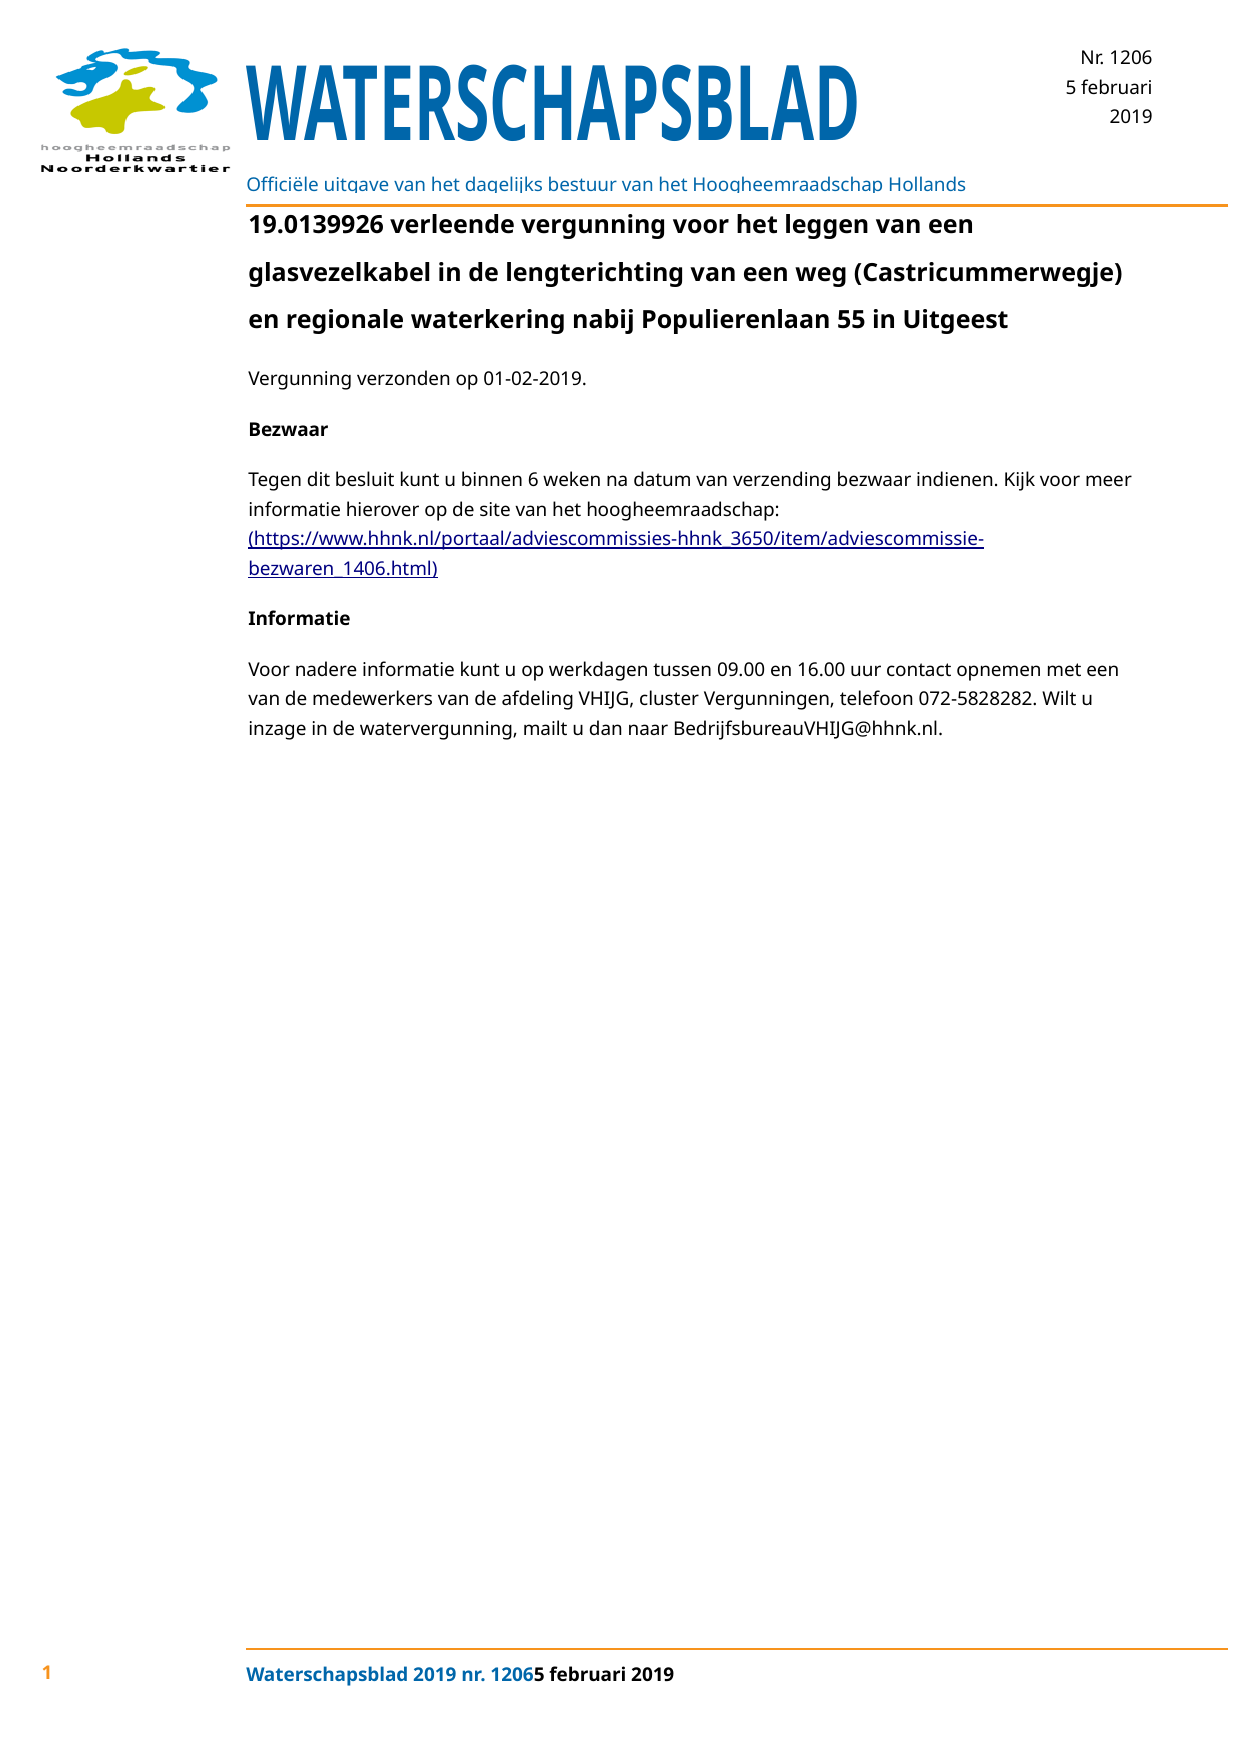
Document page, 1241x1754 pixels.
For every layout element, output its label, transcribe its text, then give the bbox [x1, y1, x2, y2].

text Voor nadere informatie kunt u op werkdagen tussen 09.00 en 16.00 uur contact opnemen met een van de medewerkers van de afdeling VHIJG, cluster Vergunningen, telefoon 072-5828282. Wilt u inzage in de watervergunning, mailt u dan naar BedrijfsbureauVHIJG@hhnk.nl. [248, 656, 1152, 741]
picture [41, 47, 231, 172]
text Vergunning verzonden op 01-02-2019. [248, 366, 1152, 391]
text Bezwaar [248, 416, 1152, 442]
text Informatie [248, 606, 1152, 631]
text 19.0139926 verleende vergunning voor het leggen van een glasvezelkabel in de lengterichting van een weg (Castricummerwegje) en regionale waterkering nabij Populierenlaan 55 in Uitgeest [248, 207, 1152, 336]
text Tegen dit besluit kunt u binnen 6 weken na datum van verzending bezwaar indienen. Kijk voor meer informatie hierover op de site van het hoogheemraadschap: (https://www.hhnk.nl/portaal/adviescommissies-hhnk_3650/item/adviescommissie-bezwaren_1406.html) [248, 466, 1152, 581]
